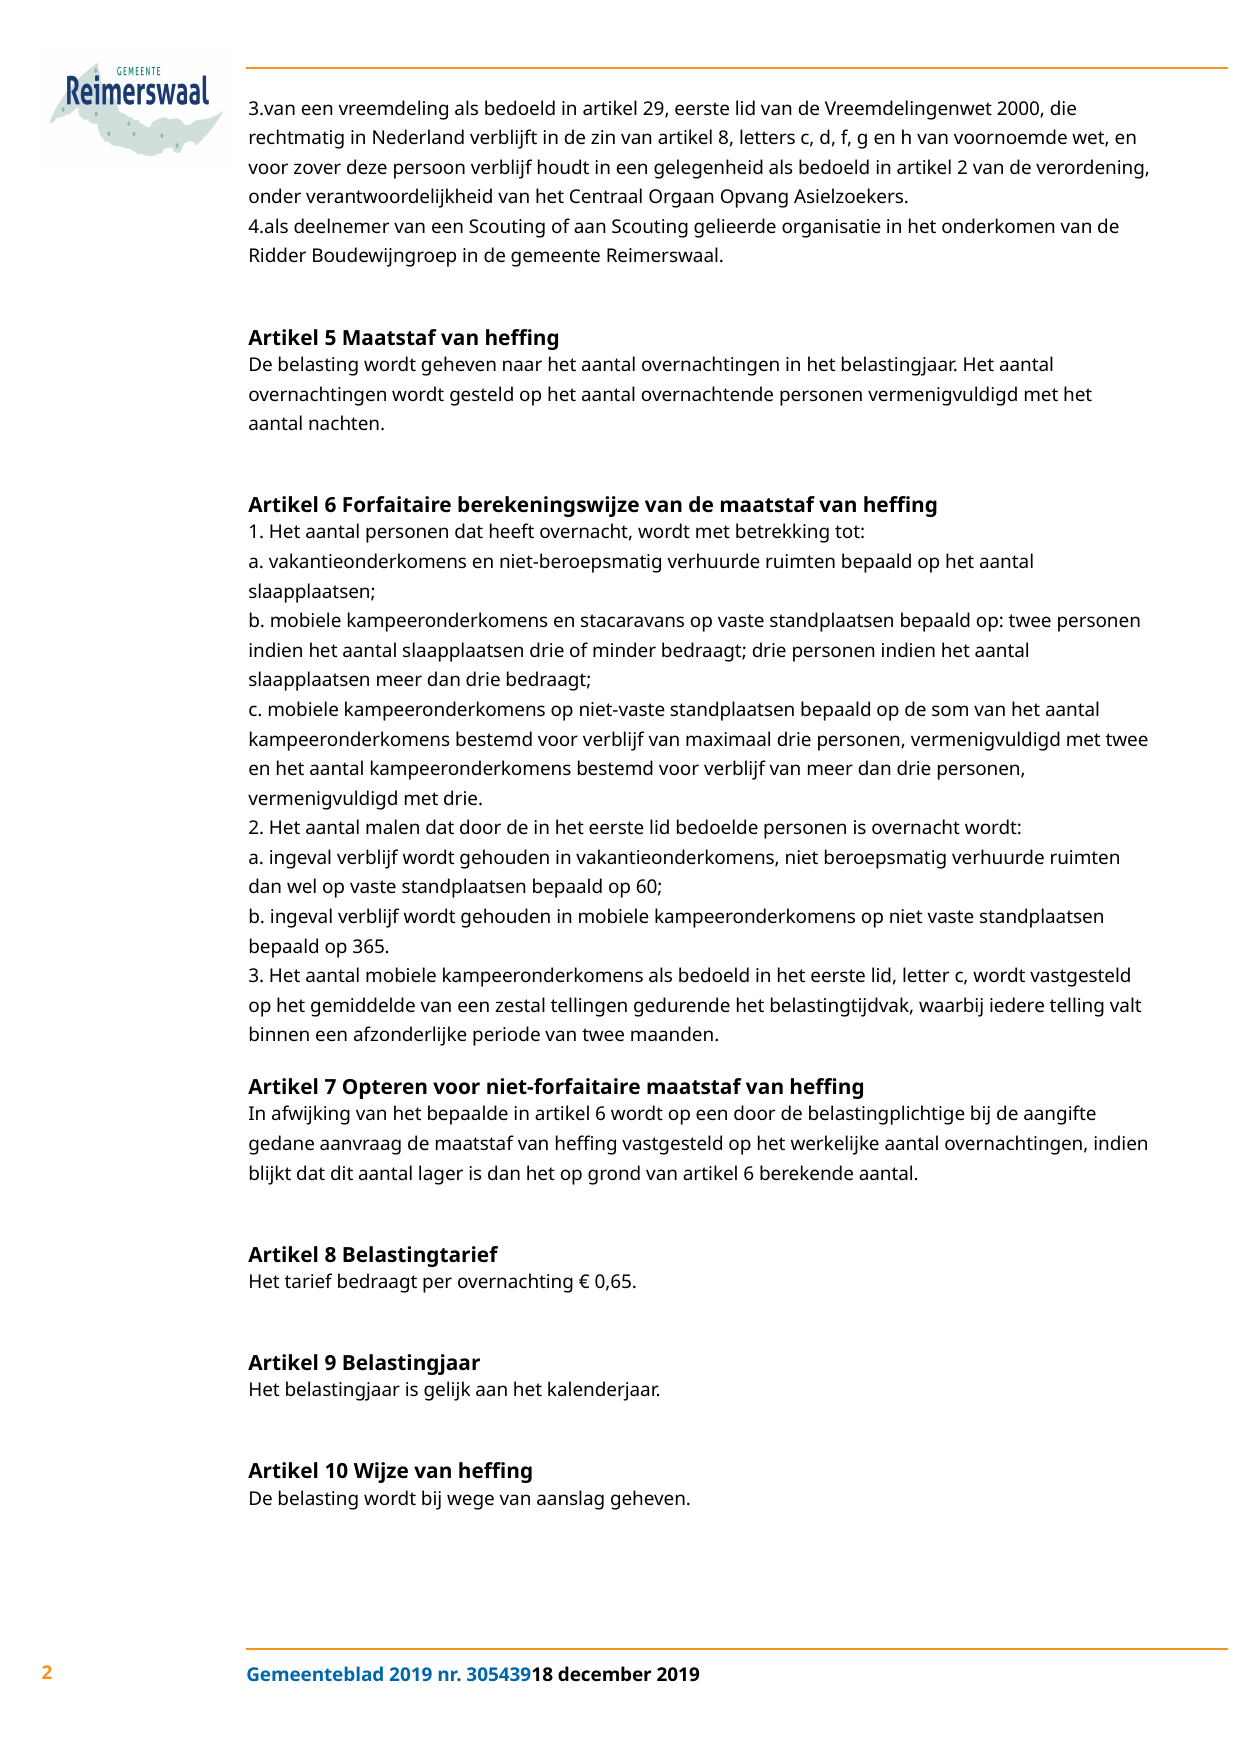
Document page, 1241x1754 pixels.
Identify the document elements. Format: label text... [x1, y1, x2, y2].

text Artikel 7 Opteren voor niet-forfaitaire maatstaf van heffing [248, 1072, 1152, 1101]
text 3. Het aantal mobiele kampeeronderkomens als bedoeld in het eerste lid, letter c, wordt vastgesteld op het gemiddelde van een zestal tellingen gedurende het belastingtijdvak, waarbij iedere telling valt binnen een afzonderlijke periode van twee maanden. [248, 962, 1152, 1047]
text Het belastingjaar is gelijk aan het kalenderjaar. [248, 1377, 1152, 1402]
text In afwijking van het bepaalde in artikel 6 wordt op een door de belastingplichtige bij de aangifte gedane aanvraag de maatstaf van heffing vastgesteld op het werkelijke aantal overnachtingen, indien blijkt dat dit aantal lager is dan het op grond van artikel 6 berekende aantal. [248, 1101, 1152, 1185]
text Artikel 9 Belastingjaar [248, 1348, 1152, 1377]
text 2. Het aantal malen dat door de in het eerste lid bedoelde personen is overnacht wordt: [248, 814, 1152, 840]
text Artikel 6 Forfaitaire berekeningswijze van de maatstaf van heffing [248, 490, 1152, 519]
text De belasting wordt geheven naar het aantal overnachtingen in het belastingjaar. Het aantal overnachtingen wordt gesteld op het aantal overnachtende personen vermenigvuldigd met het aantal nachten. [248, 351, 1152, 436]
text Artikel 8 Belastingtarief [248, 1240, 1152, 1268]
text 1. Het aantal personen dat heeft overnacht, wordt met betrekking tot: [248, 519, 1152, 544]
picture [41, 47, 231, 172]
text a. ingeval verblijf wordt gehouden in vakantieonderkomens, niet beroepsmatig verhuurde ruimten dan wel op vaste standplaatsen bepaald op 60; [248, 844, 1152, 899]
text b. mobiele kampeeronderkomens en stacaravans op vaste standplaatsen bepaald op: twee personen indien het aantal slaapplaatsen drie of minder bedraagt; drie personen indien het aantal slaapplaatsen meer dan drie bedraagt; [248, 607, 1152, 692]
text Artikel 5 Maatstaf van heffing [248, 323, 1152, 351]
text Artikel 10 Wijze van heffing [248, 1457, 1152, 1485]
text 3.van een vreemdeling als bedoeld in artikel 29, eerste lid van de Vreemdelingenwet 2000, die rechtmatig in Nederland verblijft in de zin van artikel 8, letters c, d, f, g en h van voornoemde wet, en voor zover deze persoon verblijf houdt in een gelegenheid als bedoeld in artikel 2 van de verordening, onder verantwoordelijkheid van het Centraal Orgaan Opvang Asielzoekers. [248, 95, 1152, 209]
text De belasting wordt bij wege van aanslag geheven. [248, 1485, 1152, 1511]
text Het tarief bedraagt per overnachting € 0,65. [248, 1268, 1152, 1294]
text a. vakantieonderkomens en niet-beroepsmatig verhuurde ruimten bepaald op het aantal slaapplaatsen; [248, 548, 1152, 604]
text c. mobiele kampeeronderkomens op niet-vaste standplaatsen bepaald op de som van het aantal kampeeronderkomens bestemd voor verblijf van maximaal drie personen, vermenigvuldigd met twee en het aantal kampeeronderkomens bestemd voor verblijf van meer dan drie personen, vermenigvuldigd met drie. [248, 696, 1152, 811]
text 4.als deelnemer van een Scouting of aan Scouting gelieerde organisatie in het onderkomen van de Ridder Boudewijngroep in de gemeente Reimerswaal. [248, 213, 1152, 268]
text b. ingeval verblijf wordt gehouden in mobiele kampeeronderkomens op niet vaste standplaatsen bepaald op 365. [248, 903, 1152, 959]
